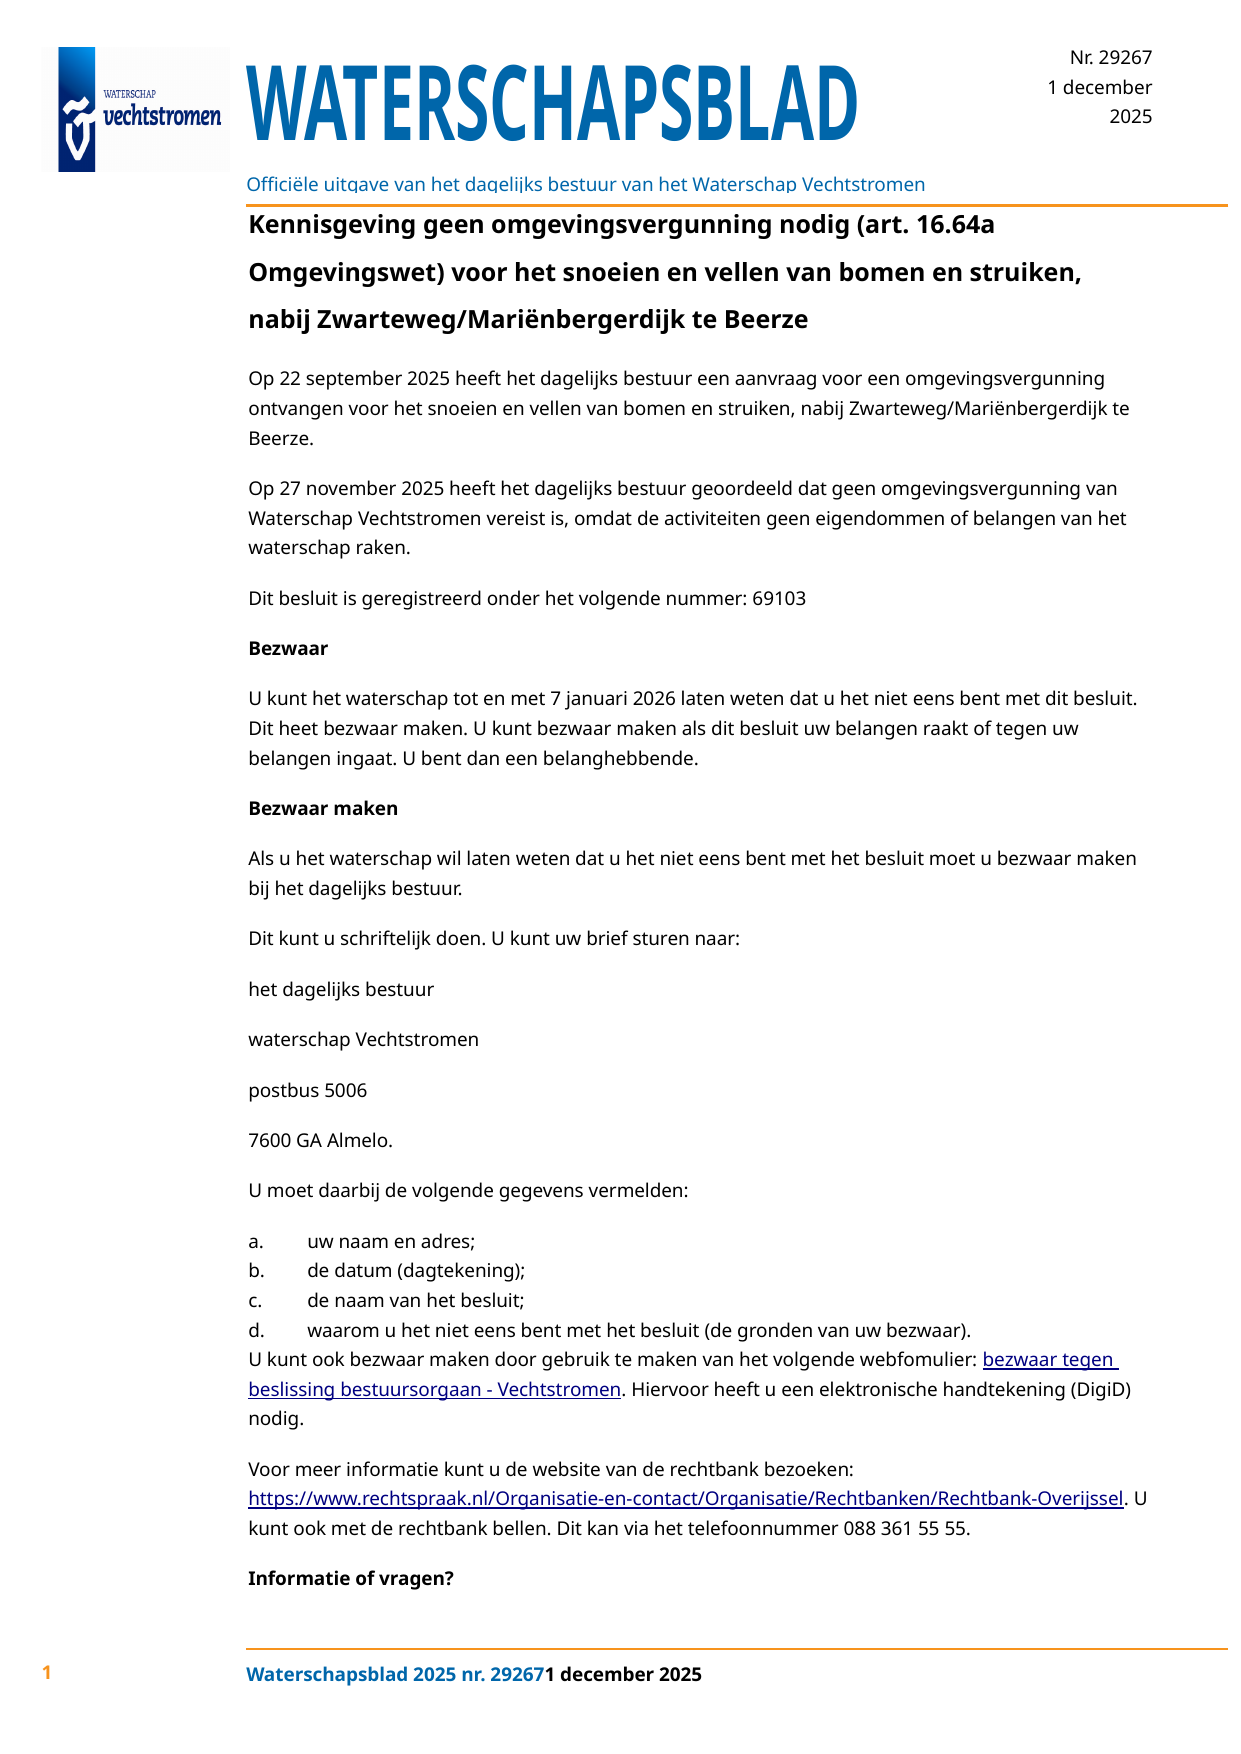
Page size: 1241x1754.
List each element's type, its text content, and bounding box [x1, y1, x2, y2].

text Informatie of vragen? [248, 1566, 1152, 1591]
picture [41, 47, 231, 172]
text postbus 5006 [248, 1077, 1152, 1102]
text Dit besluit is geregistreerd onder het volgende nummer: 69103 [248, 585, 1152, 610]
text Bezwaar [248, 635, 1152, 661]
list de datum (dagtekening); [248, 1258, 1152, 1283]
text Dit kunt u schriftelijk doen. U kunt uw brief sturen naar: [248, 926, 1152, 951]
list waarom u het niet eens bent met het besluit (de gronden van uw bezwaar). [248, 1317, 1152, 1342]
text het dagelijks bestuur [248, 976, 1152, 1002]
text U kunt ook bezwaar maken door gebruik te maken van het volgende webfomulier: bezwaar tegen beslissing bestuursorgaan - Vechtstromen. Hiervoor heeft u een elektronische handtekening (DigiD) nodig. [248, 1346, 1152, 1431]
text U kunt het waterschap tot en met 7 januari 2026 laten weten dat u het niet eens bent met dit besluit. Dit heet bezwaar maken. U kunt bezwaar maken als dit besluit uw belangen raakt of tegen uw belangen ingaat. U bent dan een belanghebbende. [248, 686, 1152, 770]
text Op 22 september 2025 heeft het dagelijks bestuur een aanvraag voor een omgevingsvergunning ontvangen voor het snoeien en vellen van bomen en struiken, nabij Zwarteweg/Mariënbergerdijk te Beerze. [248, 366, 1152, 450]
text Kennisgeving geen omgevingsvergunning nodig (art. 16.64a Omgevingswet) voor het snoeien en vellen van bomen en struiken, nabij Zwarteweg/Mariënbergerdijk te Beerze [248, 207, 1152, 336]
text Voor meer informatie kunt u de website van de rechtbank bezoeken: https://www.rechtspraak.nl/Organisatie-en-contact/Organisatie/Rechtbanken/Rechtbank-Overijssel. U kunt ook met de rechtbank bellen. Dit kan via het telefoonnummer 088 361 55 55. [248, 1456, 1152, 1541]
text Als u het waterschap wil laten weten dat u het niet eens bent met het besluit moet u bezwaar maken bij het dagelijks bestuur. [248, 846, 1152, 901]
list uw naam en adres; [248, 1228, 1152, 1254]
text 7600 GA Almelo. [248, 1127, 1152, 1153]
text Op 27 november 2025 heeft het dagelijks bestuur geoordeeld dat geen omgevingsvergunning van Waterschap Vechtstromen vereist is, omdat de activiteiten geen eigendommen of belangen van het waterschap raken. [248, 475, 1152, 560]
list de naam van het besluit; [248, 1287, 1152, 1313]
text Bezwaar maken [248, 795, 1152, 821]
text waterschap Vechtstromen [248, 1026, 1152, 1052]
text U moet daarbij de volgende gegevens vermelden: [248, 1178, 1152, 1203]
